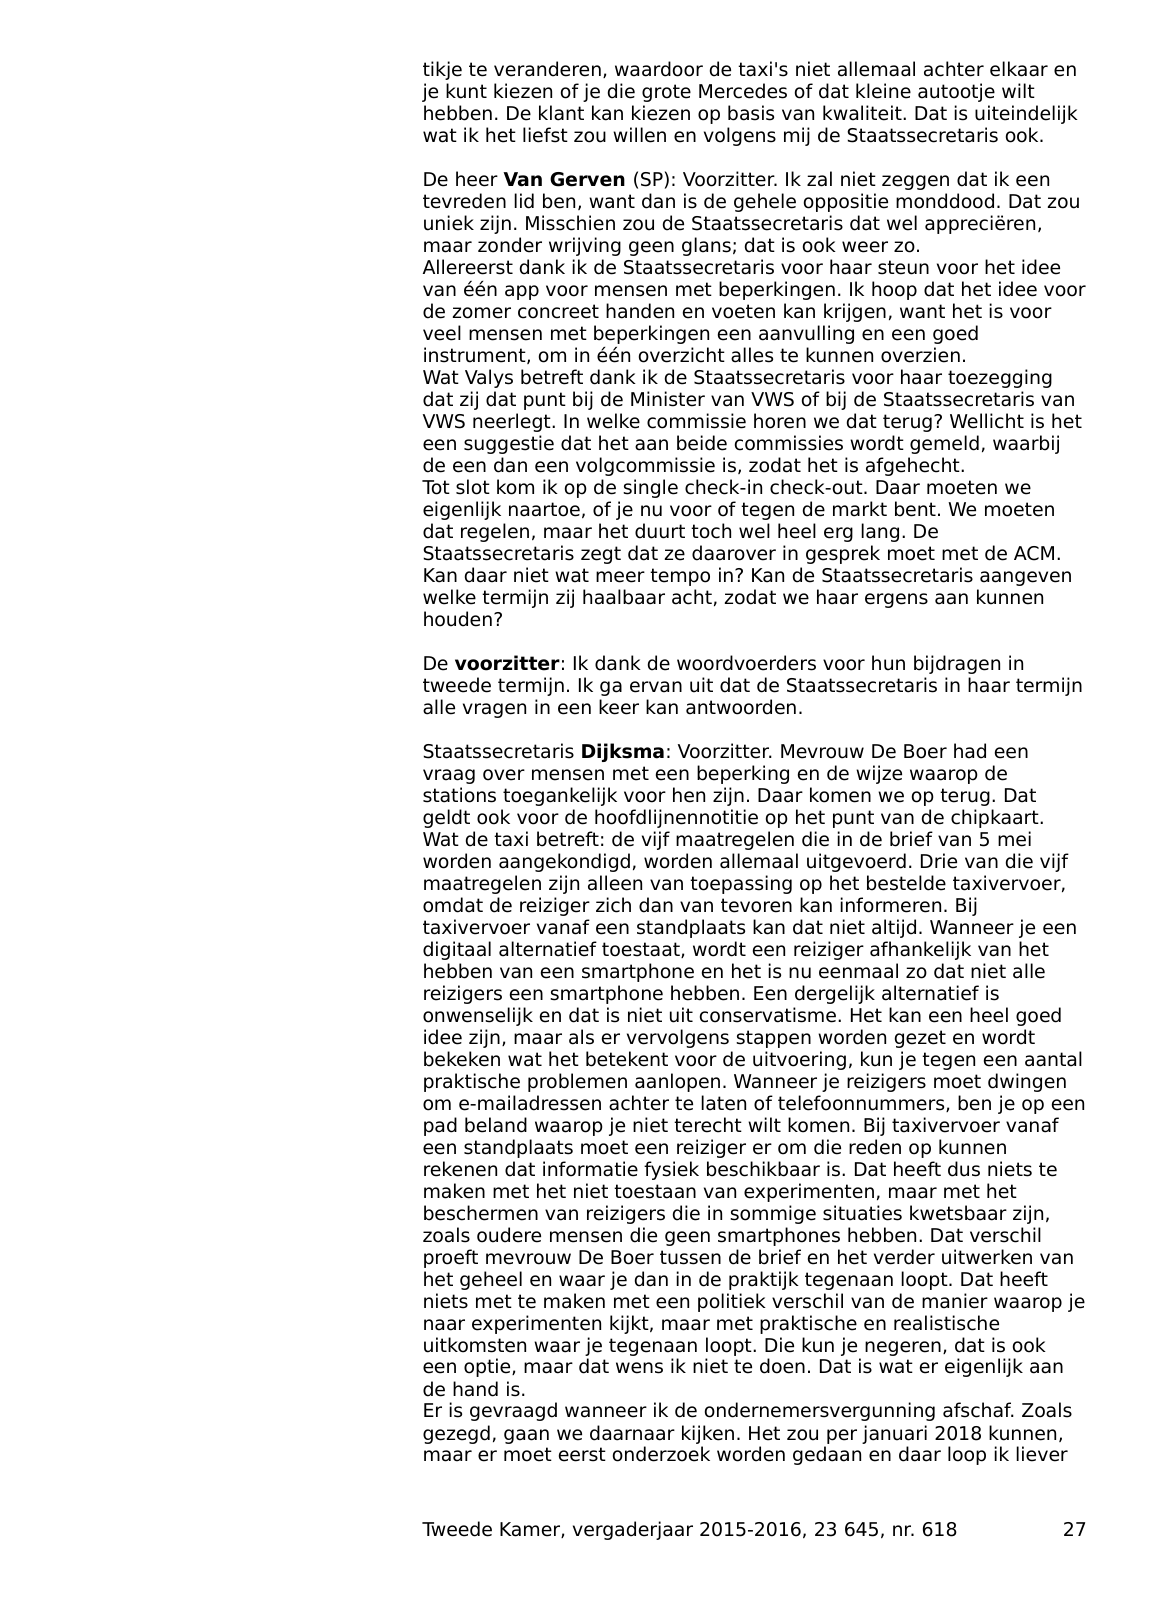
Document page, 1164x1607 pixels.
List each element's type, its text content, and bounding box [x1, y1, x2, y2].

text Wat Valys betreft dank ik de Staatssecretaris voor haar toezegging dat zij dat punt bij de Minister van VWS of bij de Staatssecretaris van VWS neerlegt. In welke commissie horen we dat terug? Wellicht is het een suggestie dat het aan beide commissies wordt gemeld, waarbij de een dan een volgcommissie is, zodat het is afgehecht. [422, 367, 1087, 477]
text Er is gevraagd wanneer ik de ondernemersvergunning afschaf. Zoals gezegd, gaan we daarnaar kijken. Het zou per januari 2018 kunnen, maar er moet eerst onderzoek worden gedaan en daar loop ik liever [422, 1400, 1087, 1466]
text De heer Van Gerven (SP): Voorzitter. Ik zal niet zeggen dat ik een tevreden lid ben, want dan is de gehele oppositie monddood. Dat zou uniek zijn. Misschien zou de Staatssecretaris dat wel appreciëren, maar zonder wrijving geen glans; dat is ook weer zo. [422, 169, 1087, 257]
text Tot slot kom ik op de single check-in check-out. Daar moeten we eigenlijk naartoe, of je nu voor of tegen de markt bent. We moeten dat regelen, maar het duurt toch wel heel erg lang. De Staatssecretaris zegt dat ze daarover in gesprek moet met de ACM. Kan daar niet wat meer tempo in? Kan de Staatssecretaris aangeven welke termijn zij haalbaar acht, zodat we haar ergens aan kunnen houden? [422, 477, 1087, 631]
text Allereerst dank ik de Staatssecretaris voor haar steun voor het idee van één app voor mensen met beperkingen. Ik hoop dat het idee voor de zomer concreet handen en voeten kan krijgen, want het is voor veel mensen met beperkingen een aanvulling en een goed instrument, om in één overzicht alles te kunnen overzien. [422, 257, 1087, 367]
text tikje te veranderen, waardoor de taxi's niet allemaal achter elkaar en je kunt kiezen of je die grote Mercedes of dat kleine autootje wilt hebben. De klant kan kiezen op basis van kwaliteit. Dat is uiteindelijk wat ik het liefst zou willen en volgens mij de Staatssecretaris ook. [422, 59, 1087, 147]
text Staatssecretaris Dijksma: Voorzitter. Mevrouw De Boer had een vraag over mensen met een beperking en de wijze waarop de stations toegankelijk voor hen zijn. Daar komen we op terug. Dat geldt ook voor de hoofdlijnennotitie op het punt van de chipkaart. Wat de taxi betreft: de vijf maatregelen die in de brief van 5 mei worden aangekondigd, worden allemaal uitgevoerd. Drie van die vijf maatregelen zijn alleen van toepassing op het bestelde taxivervoer, omdat de reiziger zich dan van tevoren kan informeren. Bij taxivervoer vanaf een standplaats kan dat niet altijd. Wanneer je een digitaal alternatief toestaat, wordt een reiziger afhankelijk van het hebben van een smartphone en het is nu eenmaal zo dat niet alle reizigers een smartphone hebben. Een dergelijk alternatief is onwenselijk en dat is niet uit conservatisme. Het kan een heel goed idee zijn, maar als er vervolgens stappen worden gezet en wordt bekeken wat het betekent voor de uitvoering, kun je tegen een aantal praktische problemen aanlopen. Wanneer je reizigers moet dwingen om e-mailadressen achter te laten of telefoonnummers, ben je op een pad beland waarop je niet terecht wilt komen. Bij taxivervoer vanaf een standplaats moet een reiziger er om die reden op kunnen rekenen dat informatie fysiek beschikbaar is. Dat heeft dus niets te maken met het niet toestaan van experimenten, maar met het beschermen van reizigers die in sommige situaties kwetsbaar zijn, zoals oudere mensen die geen smartphones hebben. Dat verschil proeft mevrouw De Boer tussen de brief en het verder uitwerken van het geheel en waar je dan in de praktijk tegenaan loopt. Dat heeft niets met te maken met een politiek verschil van de manier waarop je naar experimenten kijkt, maar met praktische en realistische uitkomsten waar je tegenaan loopt. Die kun je negeren, dat is ook een optie, maar dat wens ik niet te doen. Dat is wat er eigenlijk aan de hand is. [422, 741, 1087, 1400]
text De voorzitter: Ik dank de woordvoerders voor hun bijdragen in tweede termijn. Ik ga ervan uit dat de Staatssecretaris in haar termijn alle vragen in een keer kan antwoorden. [422, 653, 1087, 719]
